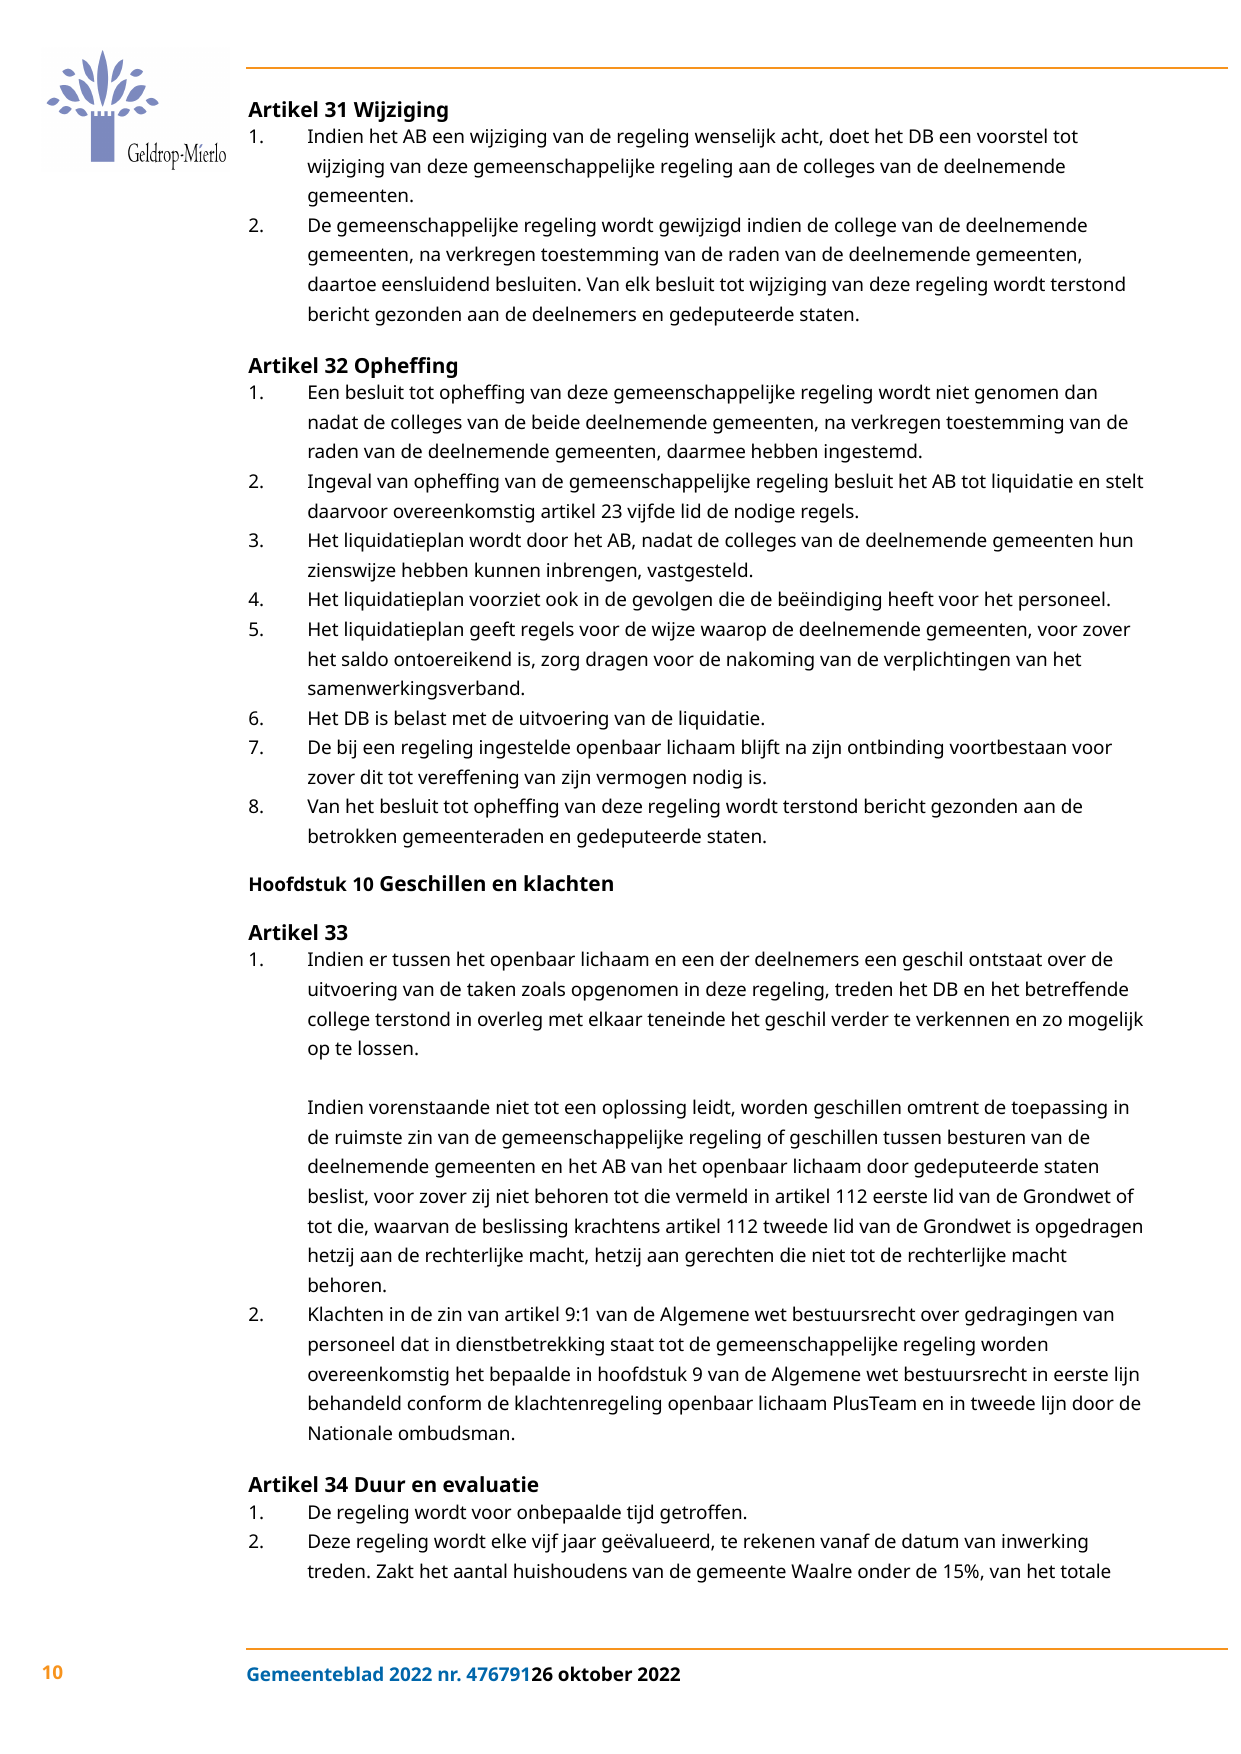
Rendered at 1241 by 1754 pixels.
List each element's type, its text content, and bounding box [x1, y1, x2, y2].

list Indien vorenstaande niet tot een oplossing leidt, worden geschillen omtrent de toepassing in de ruimste zin van de gemeenschappelijke regeling of geschillen tussen besturen van de deelnemende gemeenten en het AB van het openbaar lichaam door gedeputeerde staten beslist, voor zover zij niet behoren tot die vermeld in artikel 112 eerste lid van de Grondwet of tot die, waarvan de beslissing krachtens artikel 112 tweede lid van de Grondwet is opgedragen hetzij aan de rechterlijke macht, hetzij aan gerechten die niet tot de rechterlijke macht behoren. [248, 1094, 1152, 1298]
text Hoofdstuk 10 Geschillen en klachten [248, 869, 1152, 897]
list Klachten in de zin van artikel 9:1 van de Algemene wet bestuursrecht over gedragingen van personeel dat in dienstbetrekking staat tot de gemeenschappelijke regeling worden overeenkomstig het bepaalde in hoofdstuk 9 van de Algemene wet bestuursrecht in eerste lijn behandeld conform de klachtenregeling openbaar lichaam PlusTeam en in tweede lijn door de Nationale ombudsman. [248, 1302, 1152, 1446]
list De bij een regeling ingestelde openbaar lichaam blijft na zijn ontbinding voortbestaan voor zover dit tot vereffening van zijn vermogen nodig is. [248, 734, 1152, 790]
list Het liquidatieplan voorziet ook in de gevolgen die de beëindiging heeft voor het personeel. [248, 587, 1152, 612]
list Het liquidatieplan geeft regels voor de wijze waarop de deelnemende gemeenten, voor zover het saldo ontoereikend is, zorg dragen voor de nakoming van de verplichtingen van het samenwerkingsverband. [248, 616, 1152, 701]
list Het liquidatieplan wordt door het AB, nadat de colleges van de deelnemende gemeenten hun zienswijze hebben kunnen inbrengen, vastgesteld. [248, 527, 1152, 583]
list Van het besluit tot opheffing van deze regeling wordt terstond bericht gezonden aan de betrokken gemeenteraden en gedeputeerde staten. [248, 794, 1152, 849]
list Indien het AB een wijziging van de regeling wenselijk acht, doet het DB een voorstel tot wijziging van deze gemeenschappelijke regeling aan de colleges van de deelnemende gemeenten. [248, 123, 1152, 208]
text Artikel 31 Wijziging [248, 95, 1152, 123]
list Een besluit tot opheffing van deze gemeenschappelijke regeling wordt niet genomen dan nadat de colleges van de beide deelnemende gemeenten, na verkregen toestemming van de raden van de deelnemende gemeenten, daarmee hebben ingestemd. [248, 379, 1152, 464]
text Artikel 32 Opheffing [248, 351, 1152, 379]
list De regeling wordt voor onbepaalde tijd getroffen. [248, 1499, 1152, 1524]
list Indien er tussen het openbaar lichaam en een der deelnemers een geschil ontstaat over de uitvoering van de taken zoals opgenomen in deze regeling, treden het DB en het betreffende college terstond in overleg met elkaar teneinde het geschil verder te verkennen en zo mogelijk op te lossen. [248, 947, 1152, 1061]
picture [41, 47, 231, 172]
text Artikel 34 Duur en evaluatie [248, 1470, 1152, 1499]
list De gemeenschappelijke regeling wordt gewijzigd indien de college van de deelnemende gemeenten, na verkregen toestemming van de raden van de deelnemende gemeenten, daartoe eensluidend besluiten. Van elk besluit tot wijziging van deze regeling wordt terstond bericht gezonden aan de deelnemers en gedeputeerde staten. [248, 212, 1152, 326]
list Deze regeling wordt elke vijf jaar geëvalueerd, te rekenen vanaf de datum van inwerking treden. Zakt het aantal huishoudens van de gemeente Waalre onder de 15%, van het totale [248, 1528, 1152, 1584]
list Ingeval van opheffing van de gemeenschappelijke regeling besluit het AB tot liquidatie en stelt daarvoor overeenkomstig artikel 23 vijfde lid de nodige regels. [248, 468, 1152, 524]
list Het DB is belast met de uitvoering van de liquidatie. [248, 705, 1152, 731]
text Artikel 33 [248, 918, 1152, 947]
